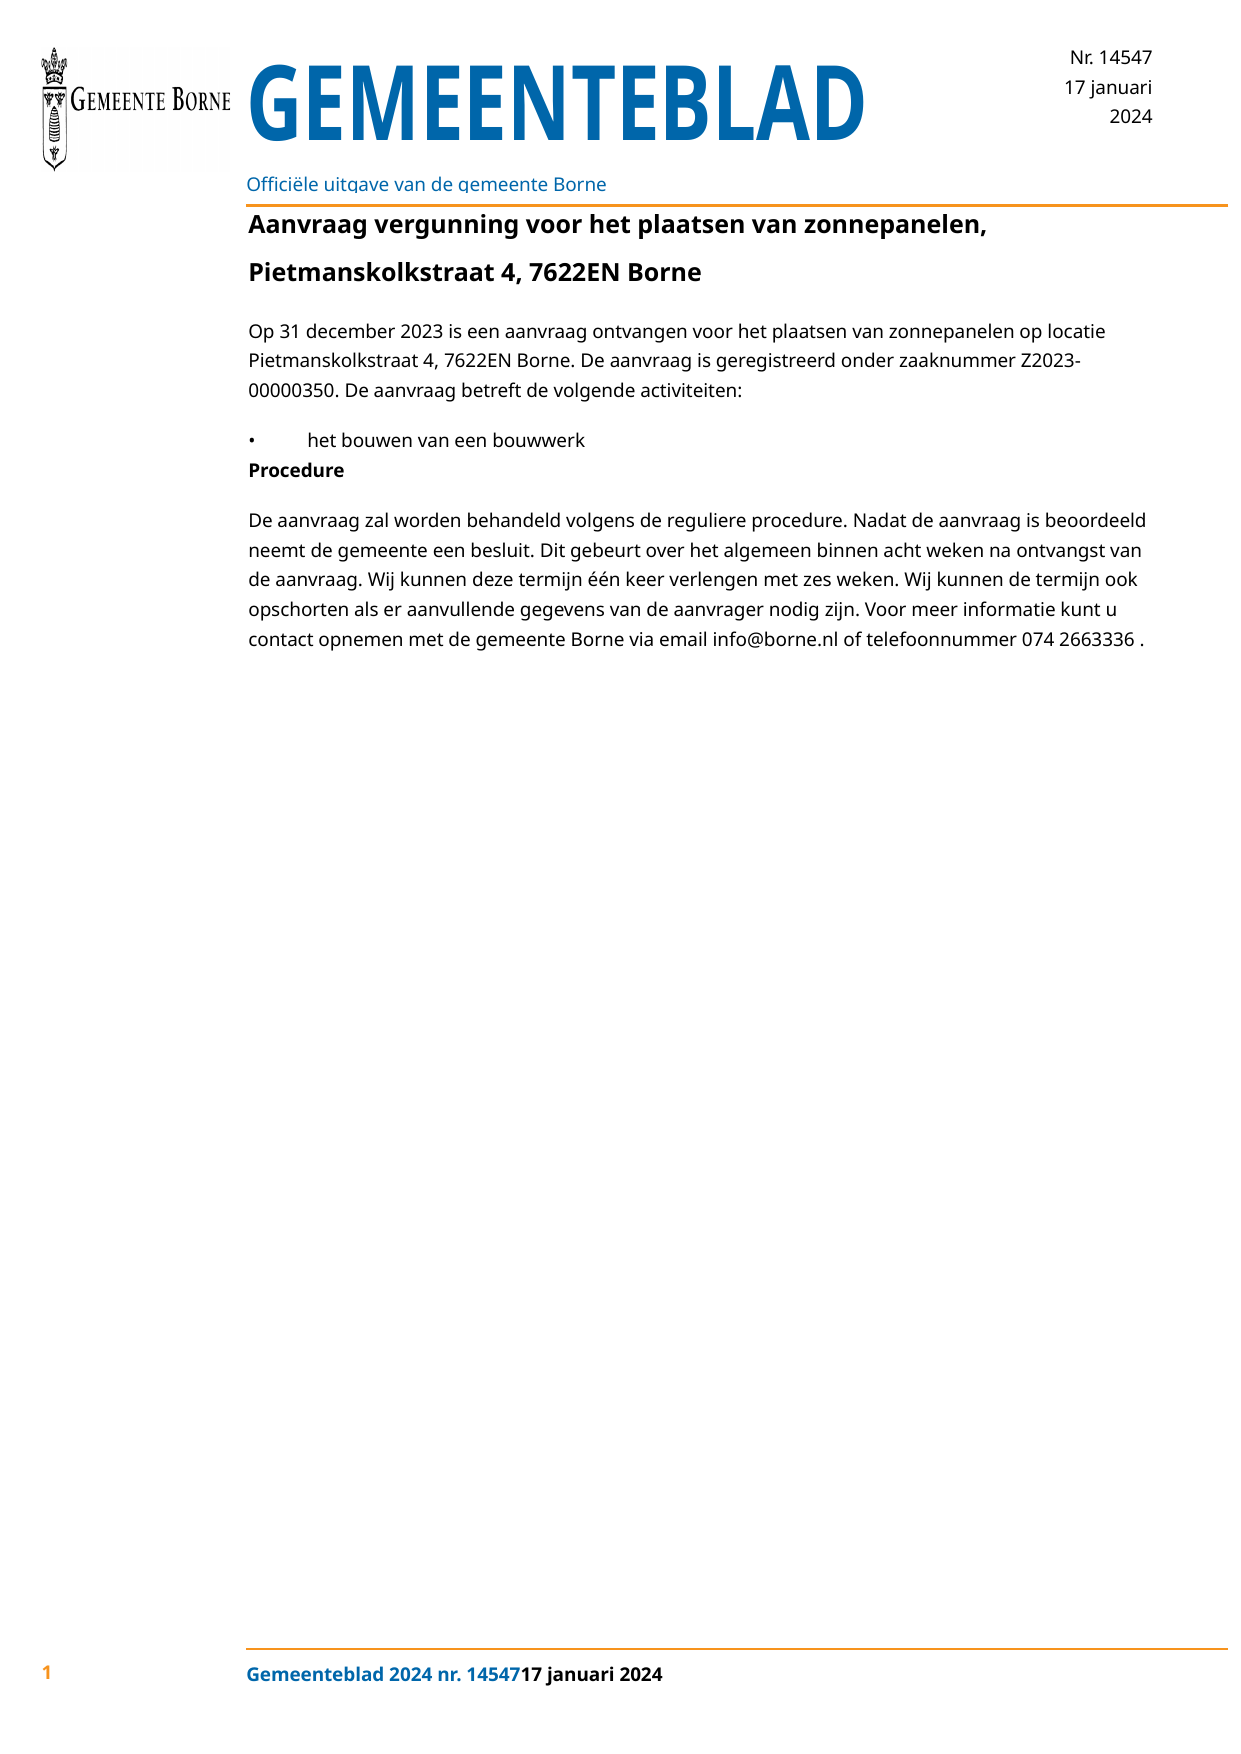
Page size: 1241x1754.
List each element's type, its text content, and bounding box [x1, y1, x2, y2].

text Procedure [248, 457, 1152, 483]
text Aanvraag vergunning voor het plaatsen van zonnepanelen, Pietmanskolkstraat 4, 7622EN Borne [248, 207, 1152, 288]
text De aanvraag zal worden behandeld volgens de reguliere procedure. Nadat de aanvraag is beoordeeld neemt de gemeente een besluit. Dit gebeurt over het algemeen binnen acht weken na ontvangst van de aanvraag. Wij kunnen deze termijn één keer verlengen met zes weken. Wij kunnen de termijn ook opschorten als er aanvullende gegevens van de aanvrager nodig zijn. Voor meer informatie kunt u contact opnemen met de gemeente Borne via email info@borne.nl of telefoonnummer 074 2663336 . [248, 507, 1152, 652]
picture [41, 47, 231, 172]
text Op 31 december 2023 is een aanvraag ontvangen voor het plaatsen van zonnepanelen op locatie Pietmanskolkstraat 4, 7622EN Borne. De aanvraag is geregistreerd onder zaaknummer Z2023-00000350. De aanvraag betreft de volgende activiteiten: [248, 318, 1152, 403]
list het bouwen van een bouwwerk [248, 427, 1152, 453]
